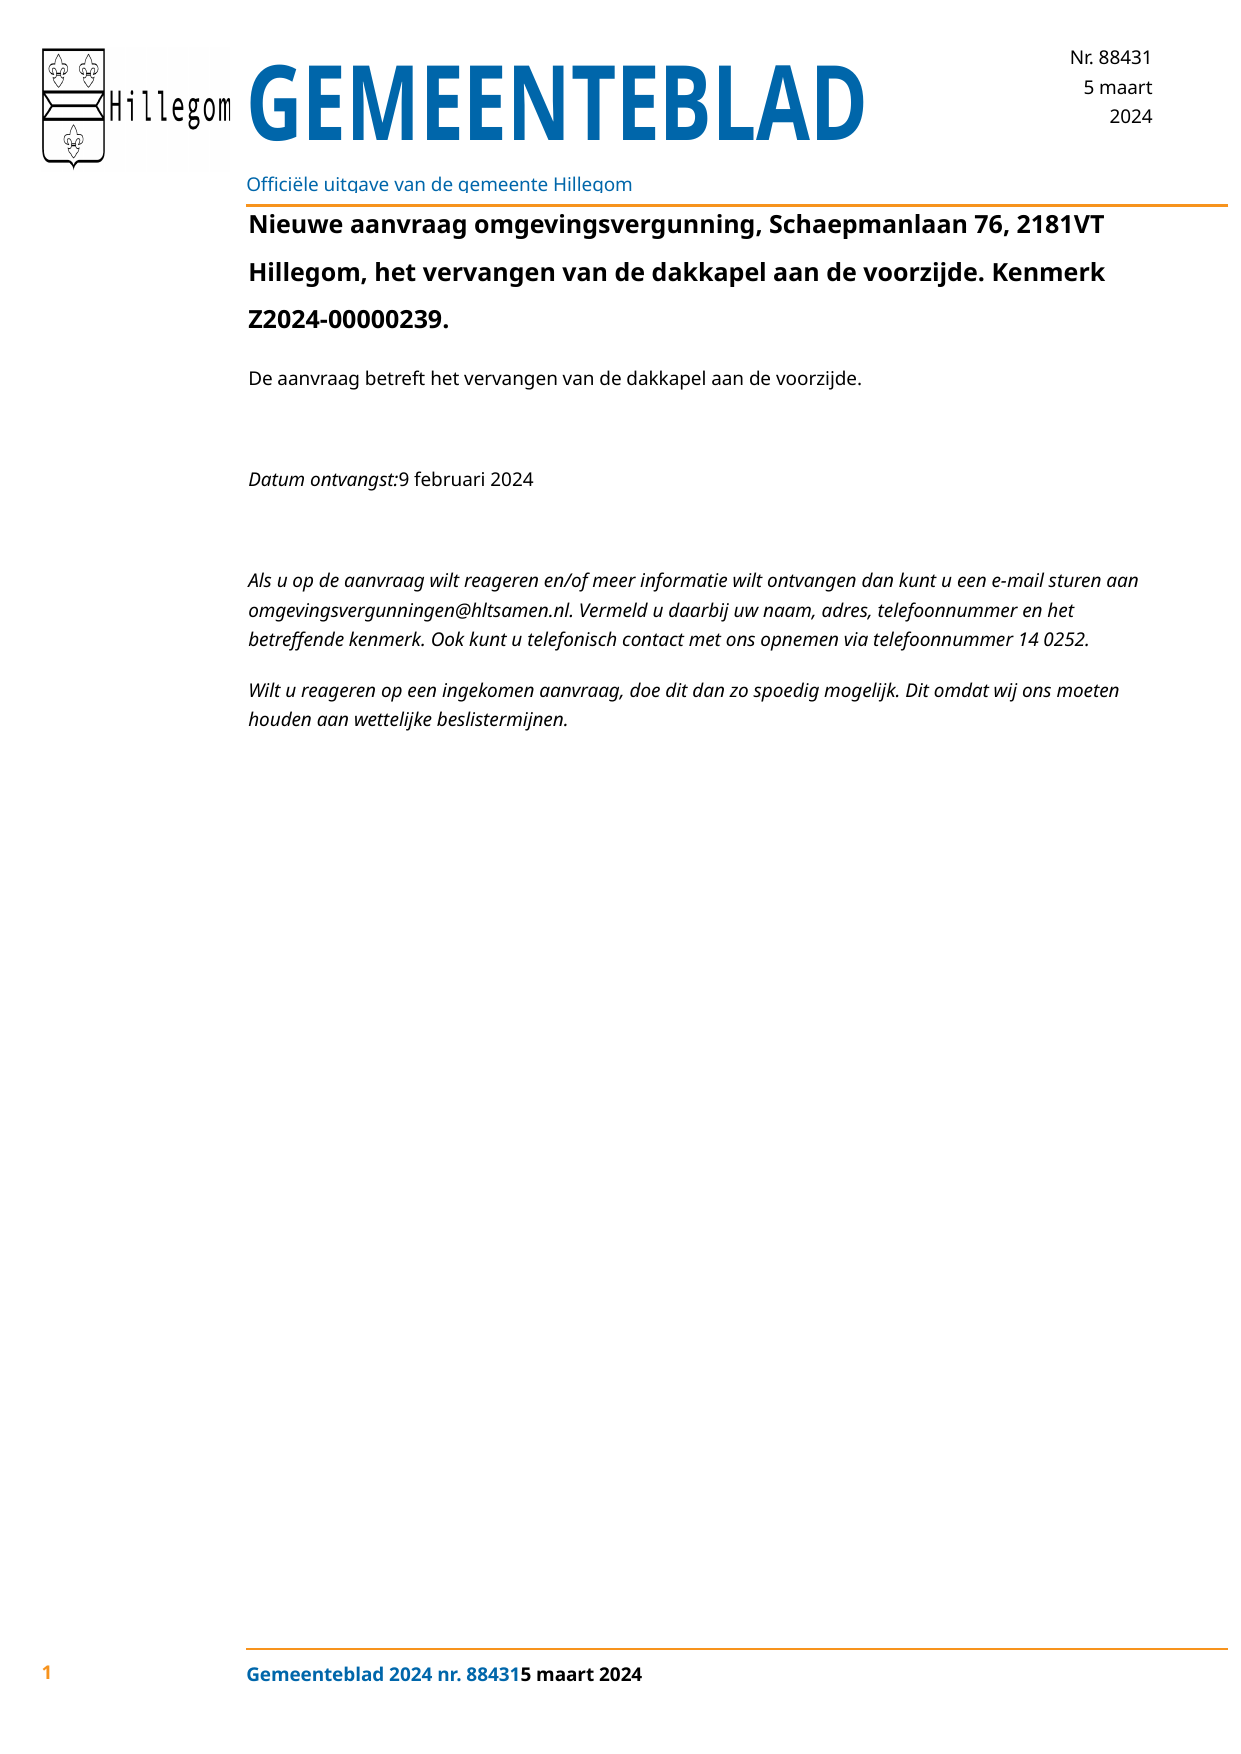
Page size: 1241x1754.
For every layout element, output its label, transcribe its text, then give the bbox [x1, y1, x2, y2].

text De aanvraag betreft het vervangen van de dakkapel aan de voorzijde. [248, 366, 1152, 391]
picture [41, 47, 231, 172]
text Datum ontvangst:9 februari 2024 [248, 466, 1152, 492]
text Nieuwe aanvraag omgevingsvergunning, Schaepmanlaan 76, 2181VT Hillegom, het vervangen van de dakkapel aan de voorzijde. Kenmerk Z2024-00000239. [248, 207, 1152, 336]
text Als u op de aanvraag wilt reageren en/of meer informatie wilt ontvangen dan kunt u een e-mail sturen aan omgevingsvergunningen@hltsamen.nl. Vermeld u daarbij uw naam, adres, telefoonnummer en het betreffende kenmerk. Ook kunt u telefonisch contact met ons opnemen via telefoonnummer 14 0252. [248, 567, 1152, 652]
text Wilt u reageren op een ingekomen aanvraag, doe dit dan zo spoedig mogelijk. Dit omdat wij ons moeten houden aan wettelijke beslistermijnen. [248, 677, 1152, 732]
